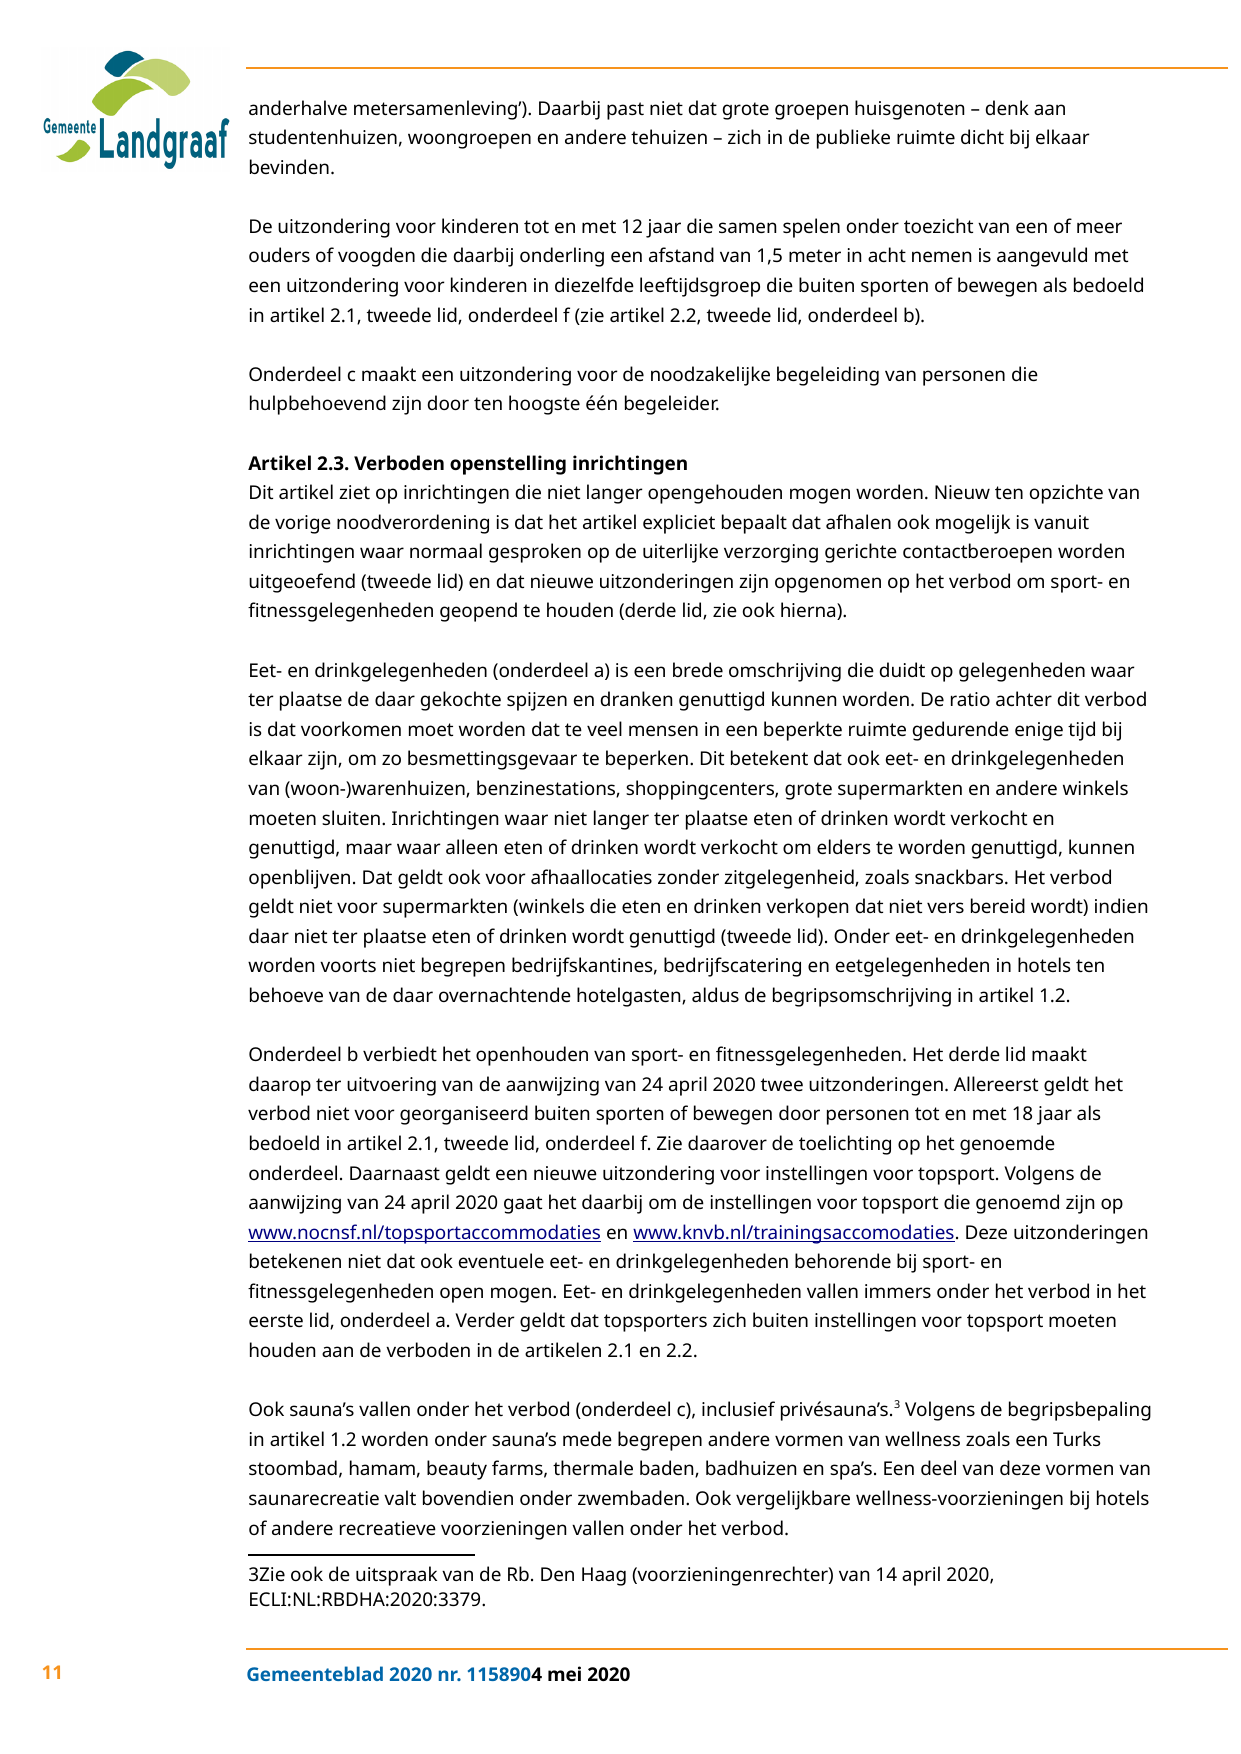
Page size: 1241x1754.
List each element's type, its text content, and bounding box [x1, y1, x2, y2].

text Eet- en drinkgelegenheden (onderdeel a) is een brede omschrijving die duidt op gelegenheden waar ter plaatse de daar gekochte spijzen en dranken genuttigd kunnen worden. De ratio achter dit verbod is dat voorkomen moet worden dat te veel mensen in een beperkte ruimte gedurende enige tijd bij elkaar zijn, om zo besmettingsgevaar te beperken. Dit betekent dat ook eet- en drinkgelegenheden van (woon-)warenhuizen, benzinestations, shoppingcenters, grote supermarkten en andere winkels moeten sluiten. Inrichtingen waar niet langer ter plaatse eten of drinken wordt verkocht en genuttigd, maar waar alleen eten of drinken wordt verkocht om elders te worden genuttigd, kunnen openblijven. Dat geldt ook voor afhaallocaties zonder zitgelegenheid, zoals snackbars. Het verbod geldt niet voor supermarkten (winkels die eten en drinken verkopen dat niet vers bereid wordt) indien daar niet ter plaatse eten of drinken wordt genuttigd (tweede lid). Onder eet- en drinkgelegenheden worden voorts niet begrepen bedrijfskantines, bedrijfscatering en eetgelegenheden in hotels ten behoeve van de daar overnachtende hotelgasten, aldus de begripsomschrijving in artikel 1.2. [248, 657, 1152, 1008]
text Onderdeel b verbiedt het openhouden van sport- en fitnessgelegenheden. Het derde lid maakt daarop ter uitvoering van de aanwijzing van 24 april 2020 twee uitzonderingen. Allereerst geldt het verbod niet voor georganiseerd buiten sporten of bewegen door personen tot en met 18 jaar als bedoeld in artikel 2.1, tweede lid, onderdeel f. Zie daarover de toelichting op het genoemde onderdeel. Daarnaast geldt een nieuwe uitzondering voor instellingen voor topsport. Volgens de aanwijzing van 24 april 2020 gaat het daarbij om de instellingen voor topsport die genoemd zijn op www.nocnsf.nl/topsportaccommodaties en www.knvb.nl/trainingsaccomodaties. Deze uitzonderingen betekenen niet dat ook eventuele eet- en drinkgelegenheden behorende bij sport- en fitnessgelegenheden open mogen. Eet- en drinkgelegenheden vallen immers onder het verbod in het eerste lid, onderdeel a. Verder geldt dat topsporters zich buiten instellingen voor topsport moeten houden aan de verboden in de artikelen 2.1 en 2.2. [248, 1041, 1152, 1363]
text Dit artikel ziet op inrichtingen die niet langer opengehouden mogen worden. Nieuw ten opzichte van de vorige noodverordening is dat het artikel expliciet bepaalt dat afhalen ook mogelijk is vanuit inrichtingen waar normaal gesproken op de uiterlijke verzorging gerichte contactberoepen worden uitgeoefend (tweede lid) en dat nieuwe uitzonderingen zijn opgenomen op het verbod om sport- en fitnessgelegenheden geopend te houden (derde lid, zie ook hierna). [248, 479, 1152, 623]
picture [41, 47, 231, 172]
text Artikel 2.3. Verboden openstelling inrichtingen [248, 450, 1152, 476]
text Zie ook de uitspraak van de Rb. Den Haag (voorzieningenrechter) van 14 april 2020, ECLI:NL:RBDHA:2020:3379. [248, 1561, 1152, 1612]
text Onderdeel c maakt een uitzondering voor de noodzakelijke begeleiding van personen die hulpbehoevend zijn door ten hoogste één begeleider. [248, 361, 1152, 416]
text De uitzondering voor kinderen tot en met 12 jaar die samen spelen onder toezicht van een of meer ouders of voogden die daarbij onderling een afstand van 1,5 meter in acht nemen is aangevuld met een uitzondering voor kinderen in diezelfde leeftijdsgroep die buiten sporten of bewegen als bedoeld in artikel 2.1, tweede lid, onderdeel f (zie artikel 2.2, tweede lid, onderdeel b). [248, 213, 1152, 328]
text anderhalve metersamenleving’). Daarbij past niet dat grote groepen huisgenoten – denk aan studentenhuizen, woongroepen en andere tehuizen – zich in de publieke ruimte dicht bij elkaar bevinden. [248, 95, 1152, 180]
text Ook sauna’s vallen onder het verbod (onderdeel c), inclusief privésauna’s. Volgens de begripsbepaling in artikel 1.2 worden onder sauna’s mede begrepen andere vormen van wellness zoals een Turks stoombad, hamam, beauty farms, thermale baden, badhuizen en spa’s. Een deel van deze vormen van saunarecreatie valt bovendien onder zwembaden. Ook vergelijkbare wellness-voorzieningen bij hotels of andere recreatieve voorzieningen vallen onder het verbod. [248, 1396, 1152, 1541]
